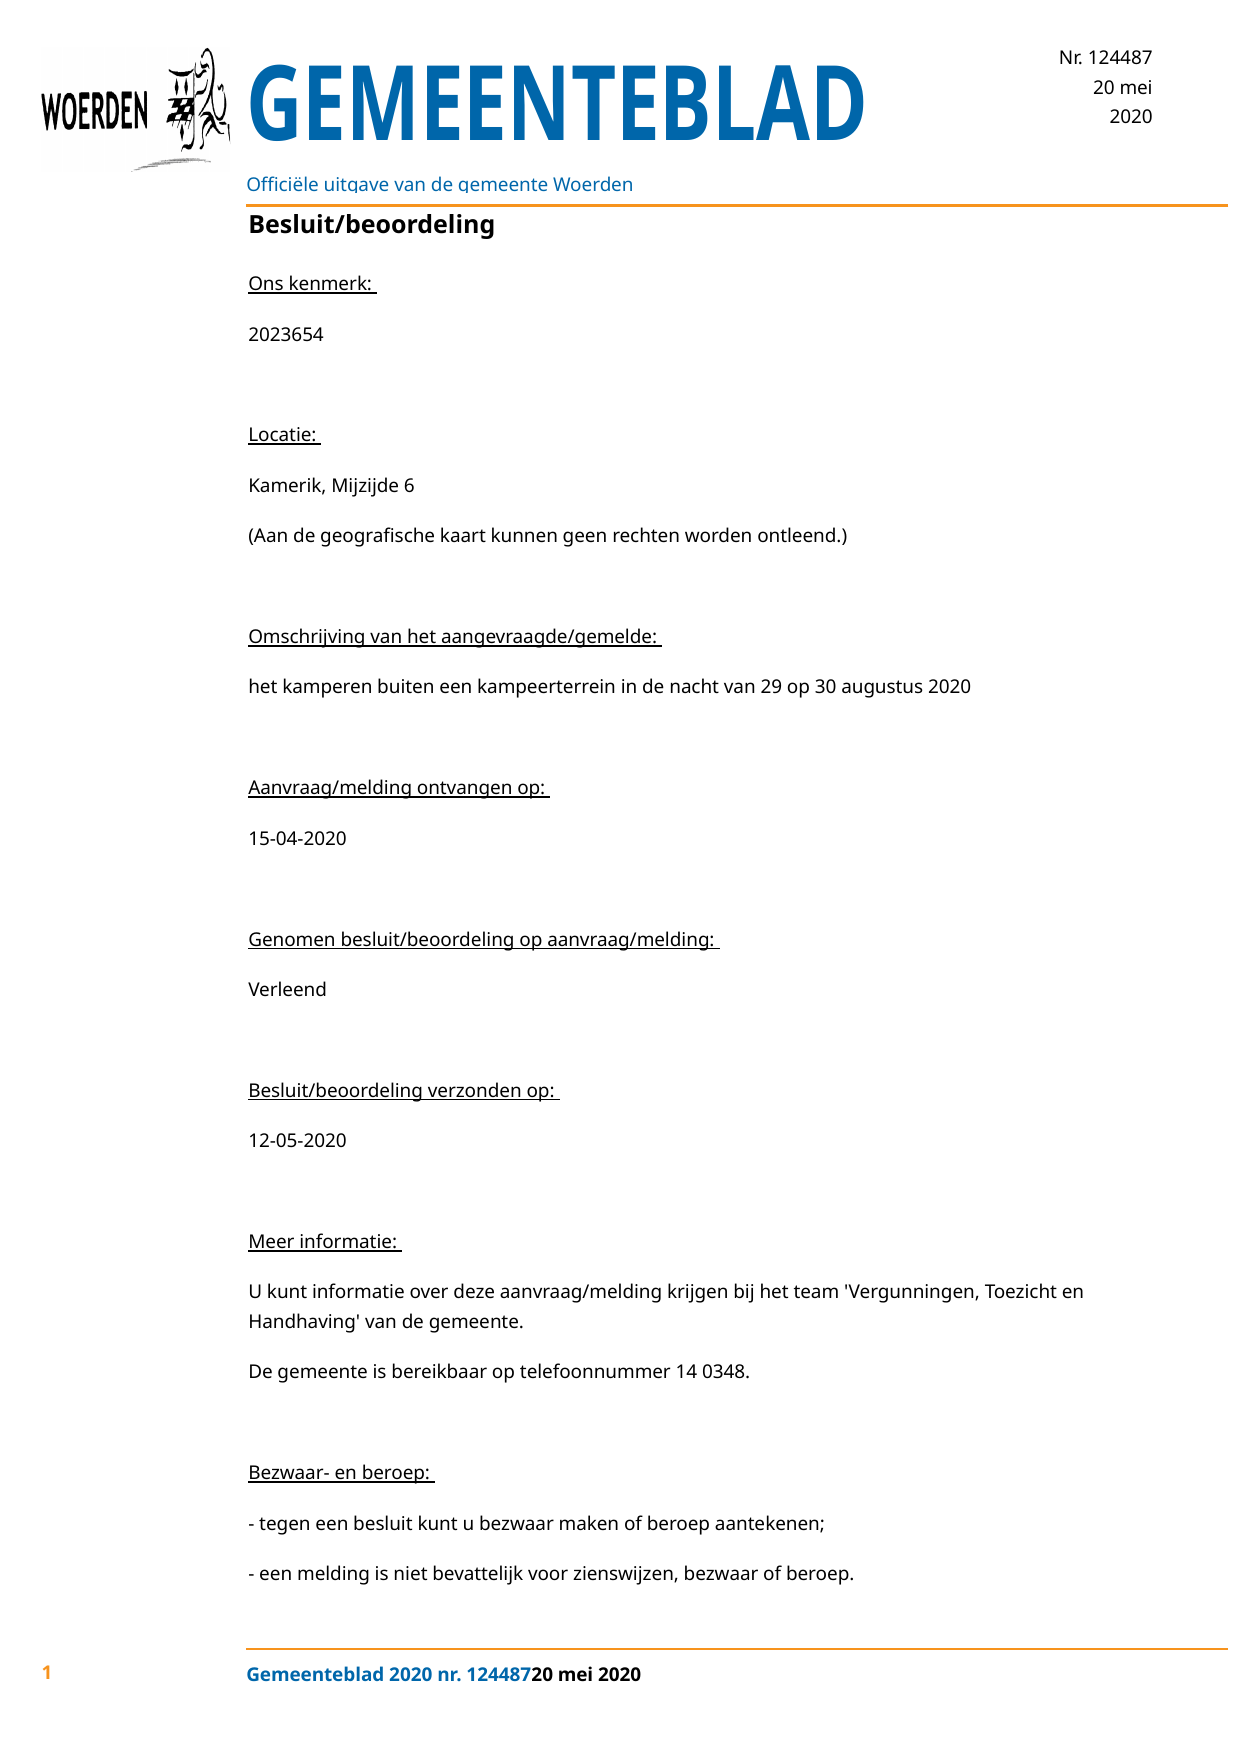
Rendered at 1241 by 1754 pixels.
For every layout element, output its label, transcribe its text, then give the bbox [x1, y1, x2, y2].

text Kamerik, Mijzijde 6 [248, 472, 1152, 498]
text Locatie: [248, 422, 1152, 447]
text - tegen een besluit kunt u bezwaar maken of beroep aantekenen; [248, 1510, 1152, 1536]
text 12-05-2020 [248, 1127, 1152, 1153]
text Meer informatie: [248, 1228, 1152, 1254]
text Aanvraag/melding ontvangen op: [248, 774, 1152, 800]
text Verleend [248, 976, 1152, 1002]
text Omschrijving van het aangevraagde/gemelde: [248, 623, 1152, 649]
text Genomen besluit/beoordeling op aanvraag/melding: [248, 926, 1152, 951]
text 15-04-2020 [248, 825, 1152, 851]
picture [41, 47, 231, 172]
text De gemeente is bereikbaar op telefoonnummer 14 0348. [248, 1359, 1152, 1384]
text het kamperen buiten een kampeerterrein in de nacht van 29 op 30 augustus 2020 [248, 674, 1152, 699]
text 2023654 [248, 321, 1152, 346]
text Besluit/beoordeling [248, 207, 1152, 241]
text (Aan de geografische kaart kunnen geen rechten worden ontleend.) [248, 522, 1152, 548]
text - een melding is niet bevattelijk voor zienswijzen, bezwaar of beroep. [248, 1560, 1152, 1586]
text Besluit/beoordeling verzonden op: [248, 1077, 1152, 1103]
text Bezwaar- en beroep: [248, 1459, 1152, 1485]
text Ons kenmerk: [248, 270, 1152, 296]
text U kunt informatie over deze aanvraag/melding krijgen bij het team 'Vergunningen, Toezicht en Handhaving' van de gemeente. [248, 1279, 1152, 1334]
